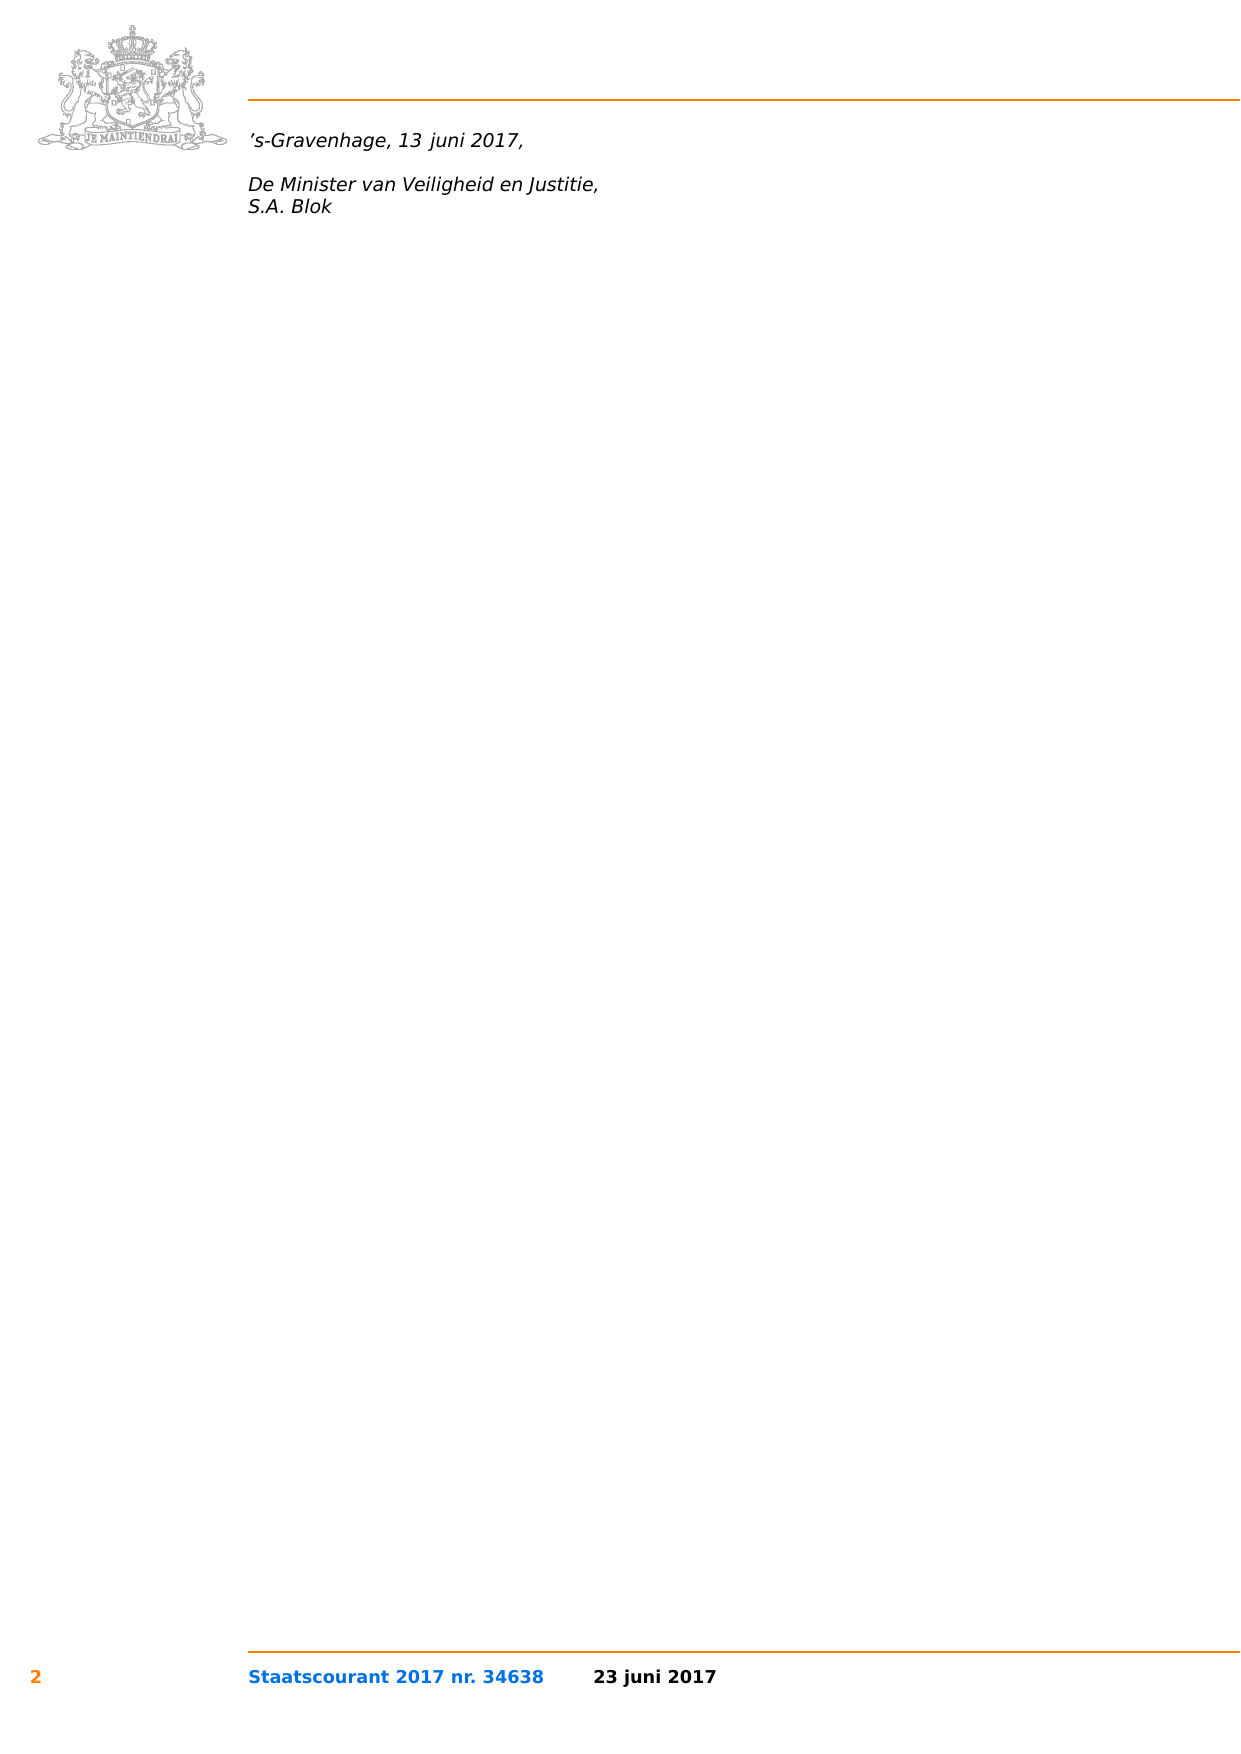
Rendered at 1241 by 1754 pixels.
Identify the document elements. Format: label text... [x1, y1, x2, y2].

text De Minister van Veiligheid en Justitie, S.A. Blok [248, 174, 1163, 218]
picture [38, 25, 227, 150]
text ’s-Gravenhage, 13 juni 2017, [248, 130, 1163, 152]
